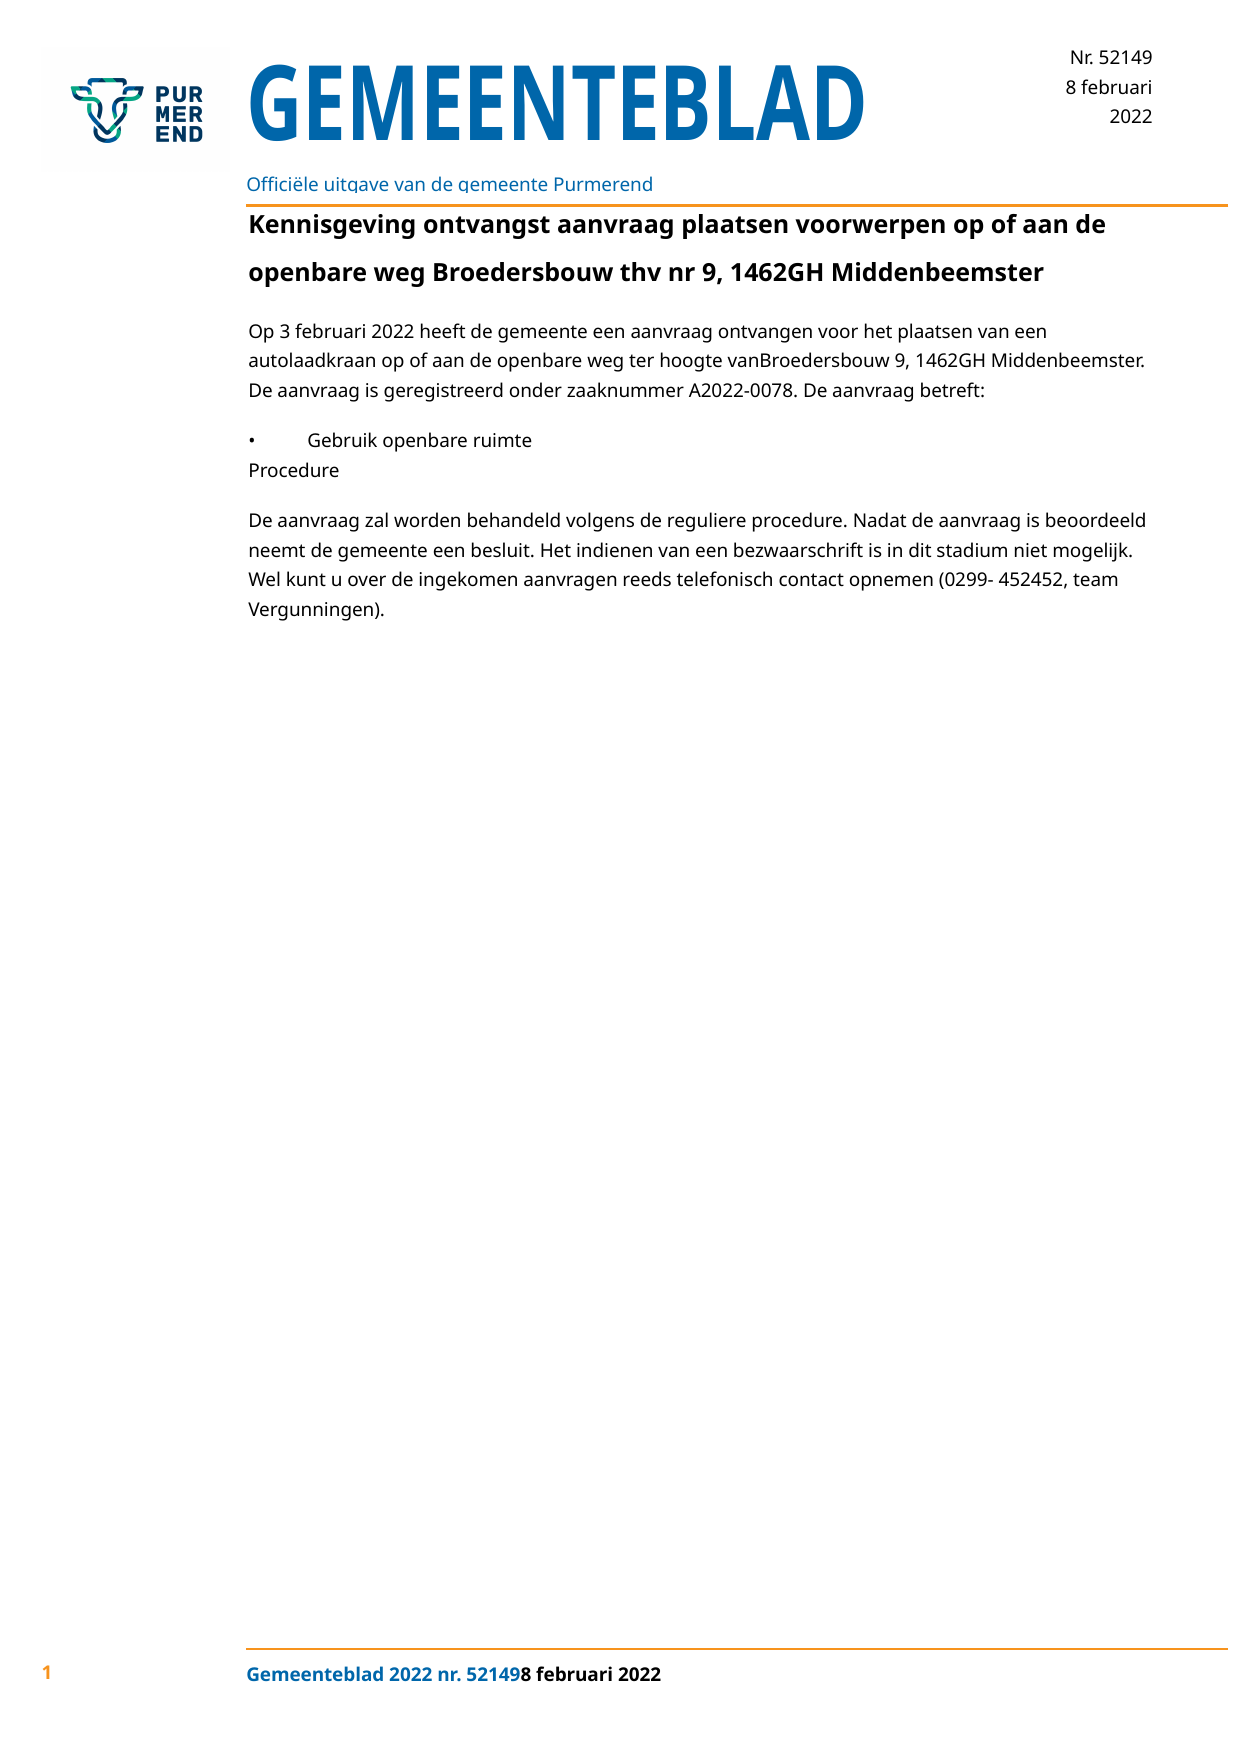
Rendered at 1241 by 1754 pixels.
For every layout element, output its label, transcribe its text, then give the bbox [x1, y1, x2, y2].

text Procedure [248, 457, 1152, 483]
text De aanvraag zal worden behandeld volgens de reguliere procedure. Nadat de aanvraag is beoordeeld neemt de gemeente een besluit. Het indienen van een bezwaarschrift is in dit stadium niet mogelijk. Wel kunt u over de ingekomen aanvragen reeds telefonisch contact opnemen (0299- 452452, team Vergunningen). [248, 507, 1152, 622]
picture [41, 47, 231, 172]
text Op 3 februari 2022 heeft de gemeente een aanvraag ontvangen voor het plaatsen van een autolaadkraan op of aan de openbare weg ter hoogte vanBroedersbouw 9, 1462GH Middenbeemster. De aanvraag is geregistreerd onder zaaknummer A2022-0078. De aanvraag betreft: [248, 318, 1152, 403]
text Kennisgeving ontvangst aanvraag plaatsen voorwerpen op of aan de openbare weg Broedersbouw thv nr 9, 1462GH Middenbeemster [248, 207, 1152, 288]
list Gebruik openbare ruimte [248, 427, 1152, 453]
